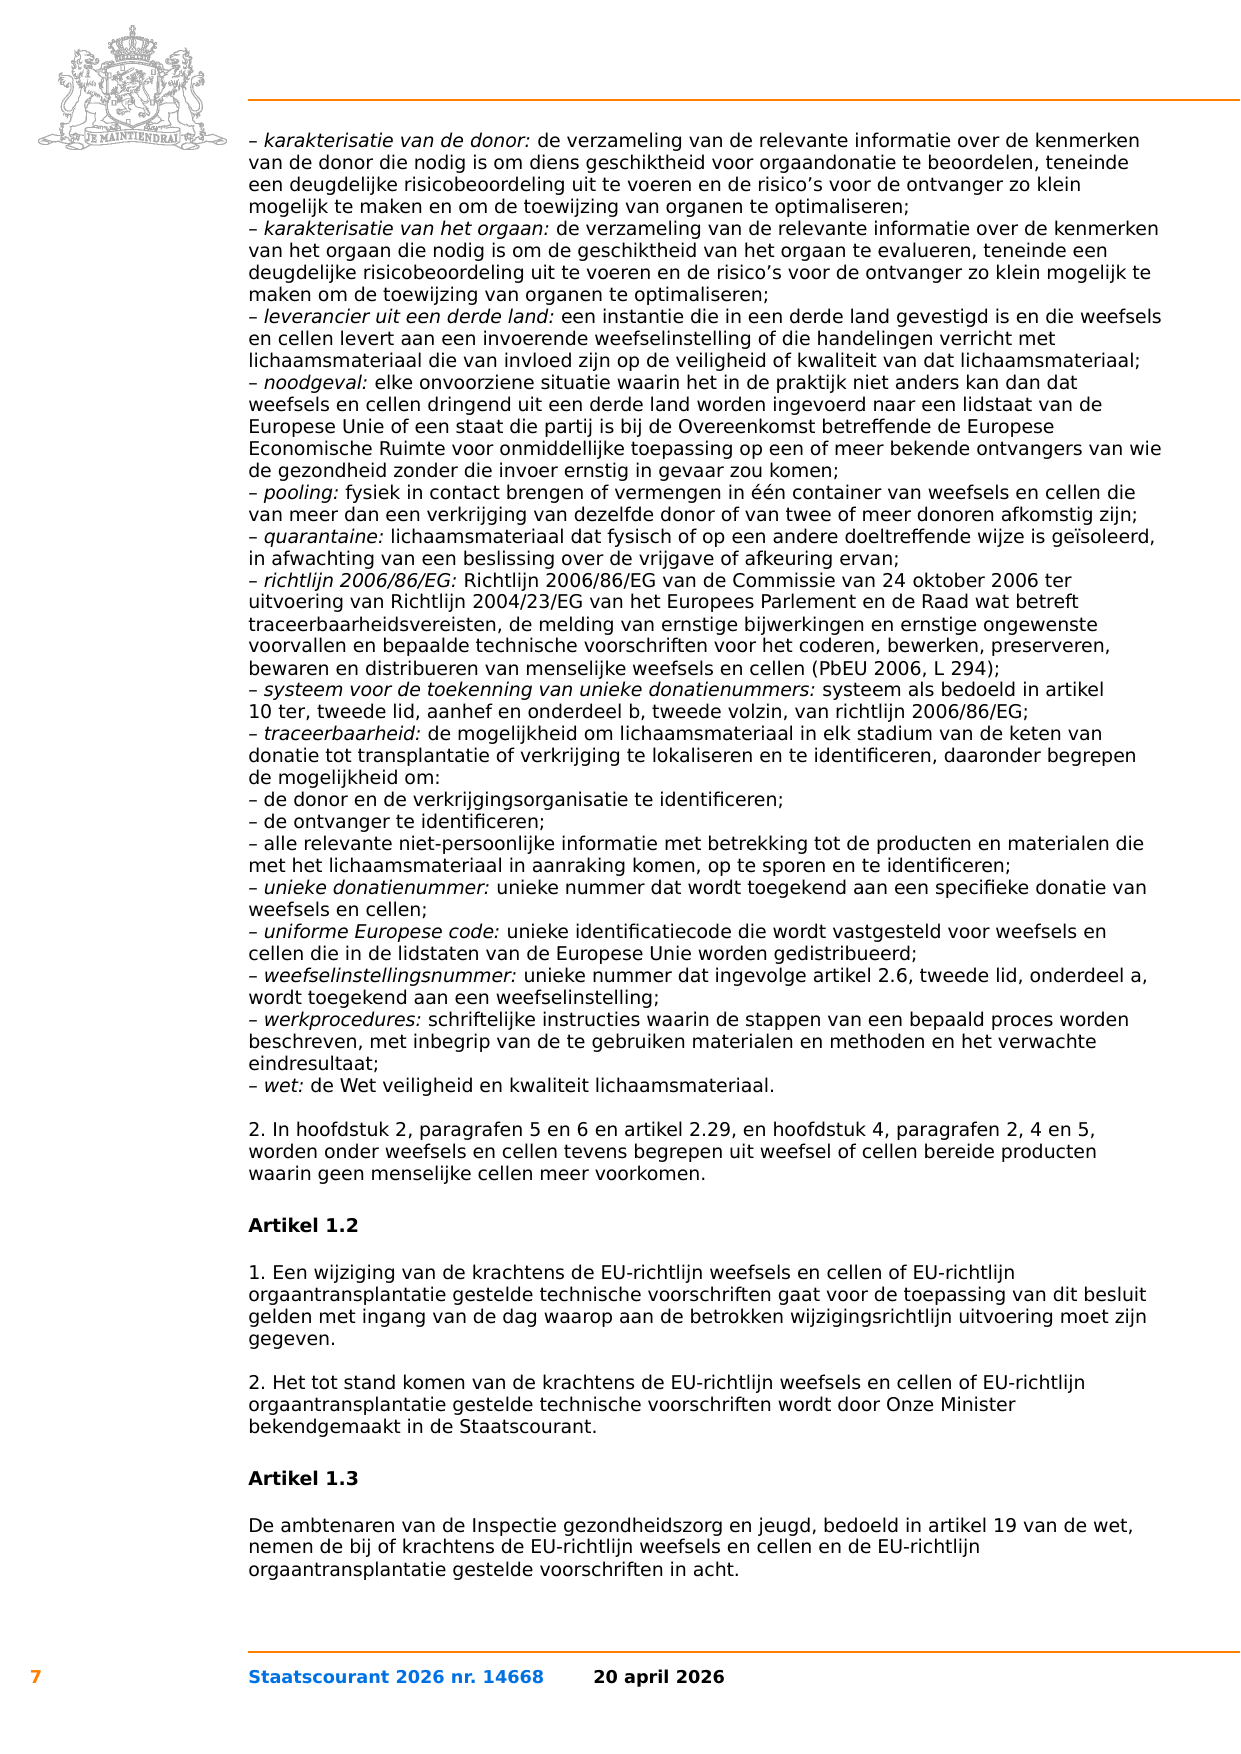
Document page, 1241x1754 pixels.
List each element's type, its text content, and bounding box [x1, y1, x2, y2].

text – alle relevante niet-persoonlijke informatie met betrekking tot de producten en materialen die met het lichaamsmateriaal in aanraking komen, op te sporen en te identificeren; [248, 833, 1163, 877]
text – noodgeval: elke onvoorziene situatie waarin het in de praktijk niet anders kan dan dat weefsels en cellen dringend uit een derde land worden ingevoerd naar een lidstaat van de Europese Unie of een staat die partij is bij de Overeenkomst betreffende de Europese Economische Ruimte voor onmiddellijke toepassing op een of meer bekende ontvangers van wie de gezondheid zonder die invoer ernstig in gevaar zou komen; [248, 372, 1163, 482]
text – karakterisatie van de donor: de verzameling van de relevante informatie over de kenmerken van de donor die nodig is om diens geschiktheid voor orgaandonatie te beoordelen, teneinde een deugdelijke risicobeoordeling uit te voeren en de risico’s voor de ontvanger zo klein mogelijk te maken en om de toewijzing van organen te optimaliseren; [248, 130, 1163, 218]
text – karakterisatie van het orgaan: de verzameling van de relevante informatie over de kenmerken van het orgaan die nodig is om de geschiktheid van het orgaan te evalueren, teneinde een deugdelijke risicobeoordeling uit te voeren en de risico’s voor de ontvanger zo klein mogelijk te maken om de toewijzing van organen te optimaliseren; [248, 218, 1163, 306]
text 2. In hoofdstuk 2, paragrafen 5 en 6 en artikel 2.29, en hoofdstuk 4, paragrafen 2, 4 en 5, worden onder weefsels en cellen tevens begrepen uit weefsel of cellen bereide producten waarin geen menselijke cellen meer voorkomen. [248, 1119, 1163, 1185]
text – de donor en de verkrijgingsorganisatie te identificeren; [248, 789, 1163, 811]
subtitle Artikel 1.2 [248, 1215, 1163, 1237]
text – uniforme Europese code: unieke identificatiecode die wordt vastgesteld voor weefsels en cellen die in de lidstaten van de Europese Unie worden gedistribueerd; [248, 921, 1163, 965]
text – quarantaine: lichaamsmateriaal dat fysisch of op een andere doeltreffende wijze is geïsoleerd, in afwachting van een beslissing over de vrijgave of afkeuring ervan; [248, 526, 1163, 569]
subtitle Artikel 1.3 [248, 1467, 1163, 1489]
text – leverancier uit een derde land: een instantie die in een derde land gevestigd is en die weefsels en cellen levert aan een invoerende weefselinstelling of die handelingen verricht met lichaamsmateriaal die van invloed zijn op de veiligheid of kwaliteit van dat lichaamsmateriaal; [248, 306, 1163, 372]
text – systeem voor de toekenning van unieke donatienummers: systeem als bedoeld in artikel 10 ter, tweede lid, aanhef en onderdeel b, tweede volzin, van richtlijn 2006/86/EG; [248, 679, 1163, 723]
picture [38, 25, 227, 150]
text – pooling: fysiek in contact brengen of vermengen in één container van weefsels en cellen die van meer dan een verkrijging van dezelfde donor of van twee of meer donoren afkomstig zijn; [248, 482, 1163, 526]
text 2. Het tot stand komen van de krachtens de EU-richtlijn weefsels en cellen of EU-richtlijn orgaantransplantatie gestelde technische voorschriften wordt door Onze Minister bekendgemaakt in de Staatscourant. [248, 1372, 1163, 1437]
text – richtlijn 2006/86/EG: Richtlijn 2006/86/EG van de Commissie van 24 oktober 2006 ter uitvoering van Richtlijn 2004/23/EG van het Europees Parlement en de Raad wat betreft traceerbaarheidsvereisten, de melding van ernstige bijwerkingen en ernstige ongewenste voorvallen en bepaalde technische voorschriften voor het coderen, bewerken, preserveren, bewaren en distribueren van menselijke weefsels en cellen (PbEU 2006, L 294); [248, 569, 1163, 679]
text – werkprocedures: schriftelijke instructies waarin de stappen van een bepaald proces worden beschreven, met inbegrip van de te gebruiken materialen en methoden en het verwachte eindresultaat; [248, 1009, 1163, 1075]
text – wet: de Wet veiligheid en kwaliteit lichaamsmateriaal. [248, 1075, 1163, 1097]
text – weefselinstellingsnummer: unieke nummer dat ingevolge artikel 2.6, tweede lid, onderdeel a, wordt toegekend aan een weefselinstelling; [248, 965, 1163, 1009]
text – traceerbaarheid: de mogelijkheid om lichaamsmateriaal in elk stadium van de keten van donatie tot transplantatie of verkrijging te lokaliseren en te identificeren, daaronder begrepen de mogelijkheid om: [248, 723, 1163, 789]
text De ambtenaren van de Inspectie gezondheidszorg en jeugd, bedoeld in artikel 19 van de wet, nemen de bij of krachtens de EU-richtlijn weefsels en cellen en de EU-richtlijn orgaantransplantatie gestelde voorschriften in acht. [248, 1514, 1163, 1580]
text – de ontvanger te identificeren; [248, 811, 1163, 833]
text 1. Een wijziging van de krachtens de EU-richtlijn weefsels en cellen of EU-richtlijn orgaantransplantatie gestelde technische voorschriften gaat voor de toepassing van dit besluit gelden met ingang van de dag waarop aan de betrokken wijzigingsrichtlijn uitvoering moet zijn gegeven. [248, 1262, 1163, 1350]
text – unieke donatienummer: unieke nummer dat wordt toegekend aan een specifieke donatie van weefsels en cellen; [248, 877, 1163, 921]
